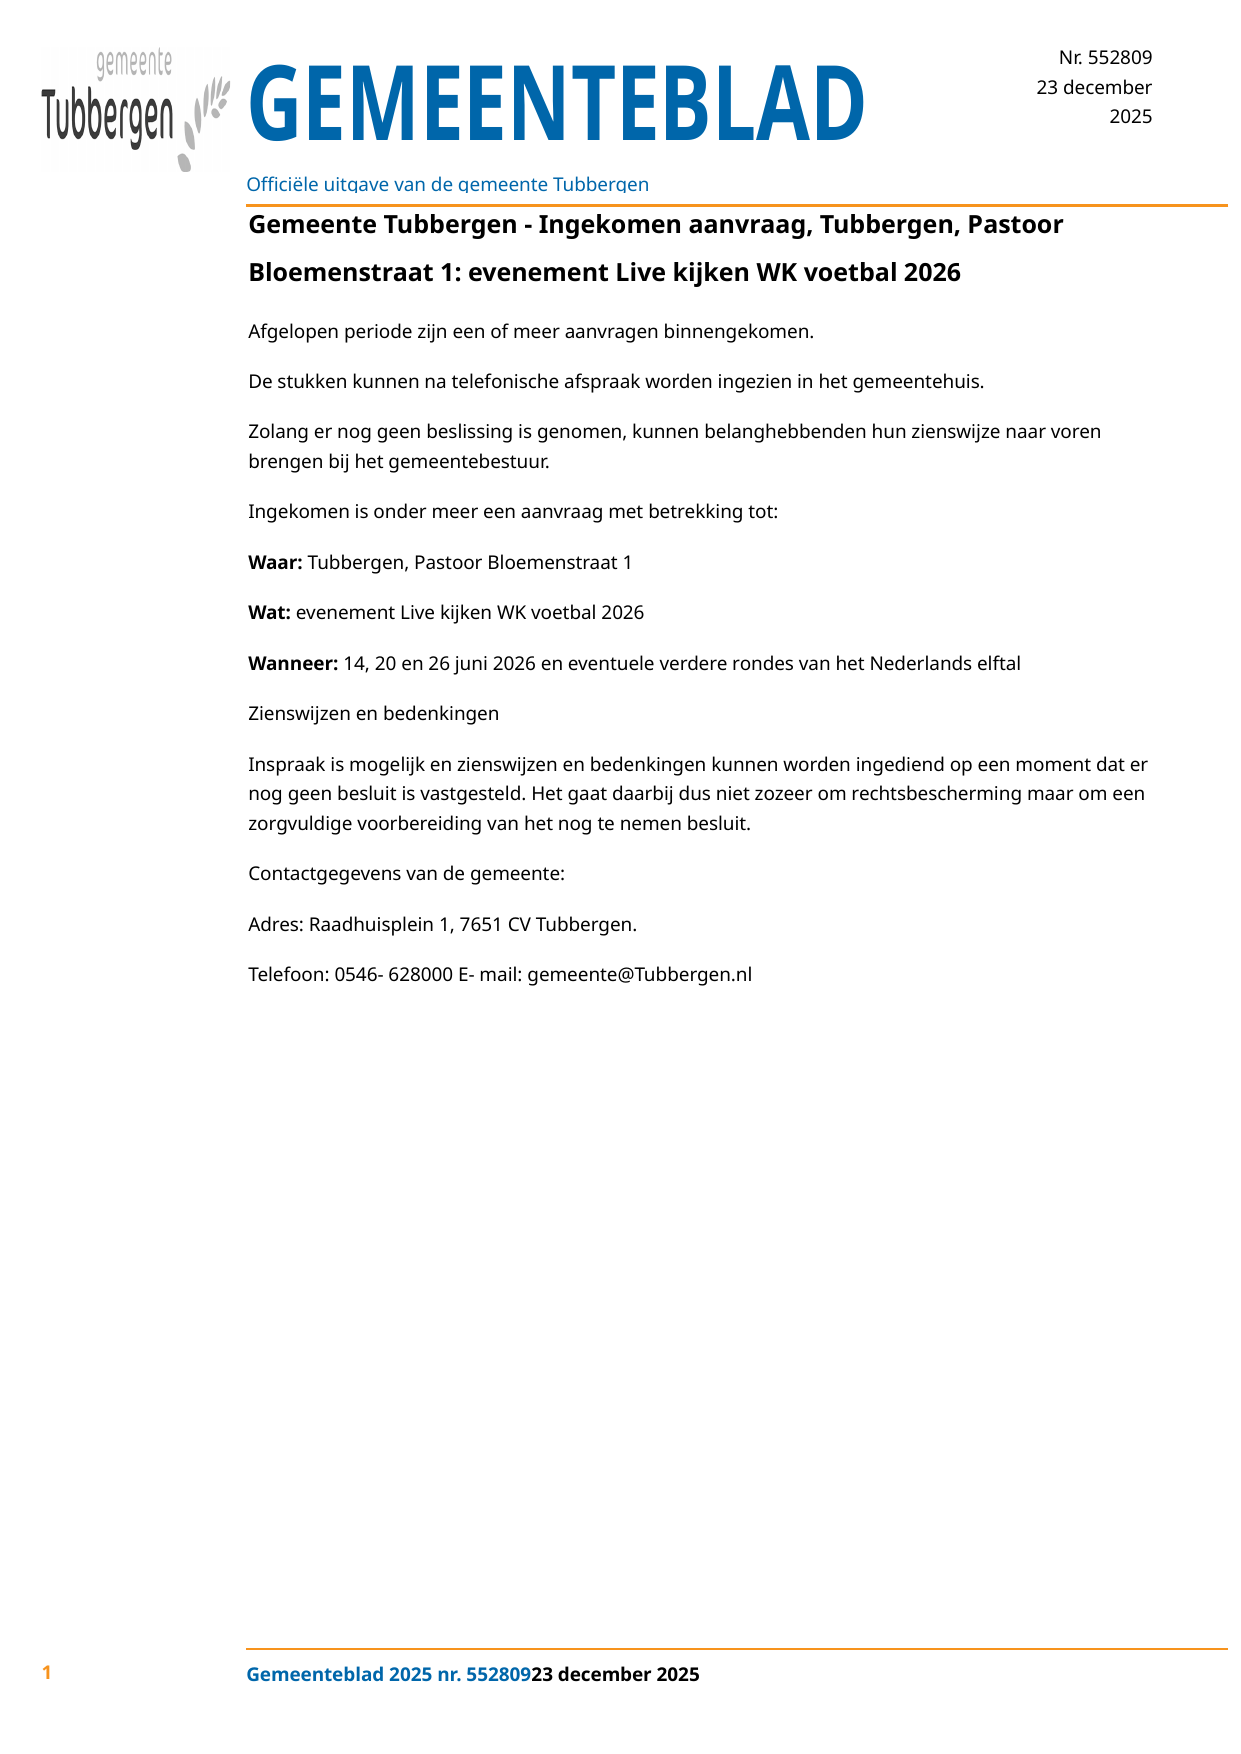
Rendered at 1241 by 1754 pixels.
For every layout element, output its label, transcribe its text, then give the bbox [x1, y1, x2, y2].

text Wat: evenement Live kijken WK voetbal 2026 [248, 599, 1152, 625]
text Zolang er nog geen beslissing is genomen, kunnen belanghebbenden hun zienswijze naar voren brengen bij het gemeentebestuur. [248, 419, 1152, 474]
text Zienswijzen en bedenkingen [248, 700, 1152, 726]
text Adres: Raadhuisplein 1, 7651 CV Tubbergen. [248, 911, 1152, 937]
text Afgelopen periode zijn een of meer aanvragen binnengekomen. [248, 318, 1152, 344]
text Telefoon: 0546- 628000 E- mail: gemeente@Tubbergen.nl [248, 961, 1152, 987]
text De stukken kunnen na telefonische afspraak worden ingezien in het gemeentehuis. [248, 368, 1152, 394]
text Ingekomen is onder meer een aanvraag met betrekking tot: [248, 499, 1152, 524]
text Wanneer: 14, 20 en 26 juni 2026 en eventuele verdere rondes van het Nederlands elftal [248, 650, 1152, 676]
text Inspraak is mogelijk en zienswijzen en bedenkingen kunnen worden ingediend op een moment dat er nog geen besluit is vastgesteld. Het gaat daarbij dus niet zozeer om rechtsbescherming maar om een zorgvuldige voorbereiding van het nog te nemen besluit. [248, 751, 1152, 836]
picture [41, 47, 231, 172]
text Gemeente Tubbergen - Ingekomen aanvraag, Tubbergen, Pastoor Bloemenstraat 1: evenement Live kijken WK voetbal 2026 [248, 207, 1152, 288]
text Contactgegevens van de gemeente: [248, 860, 1152, 886]
text Waar: Tubbergen, Pastoor Bloemenstraat 1 [248, 549, 1152, 575]
